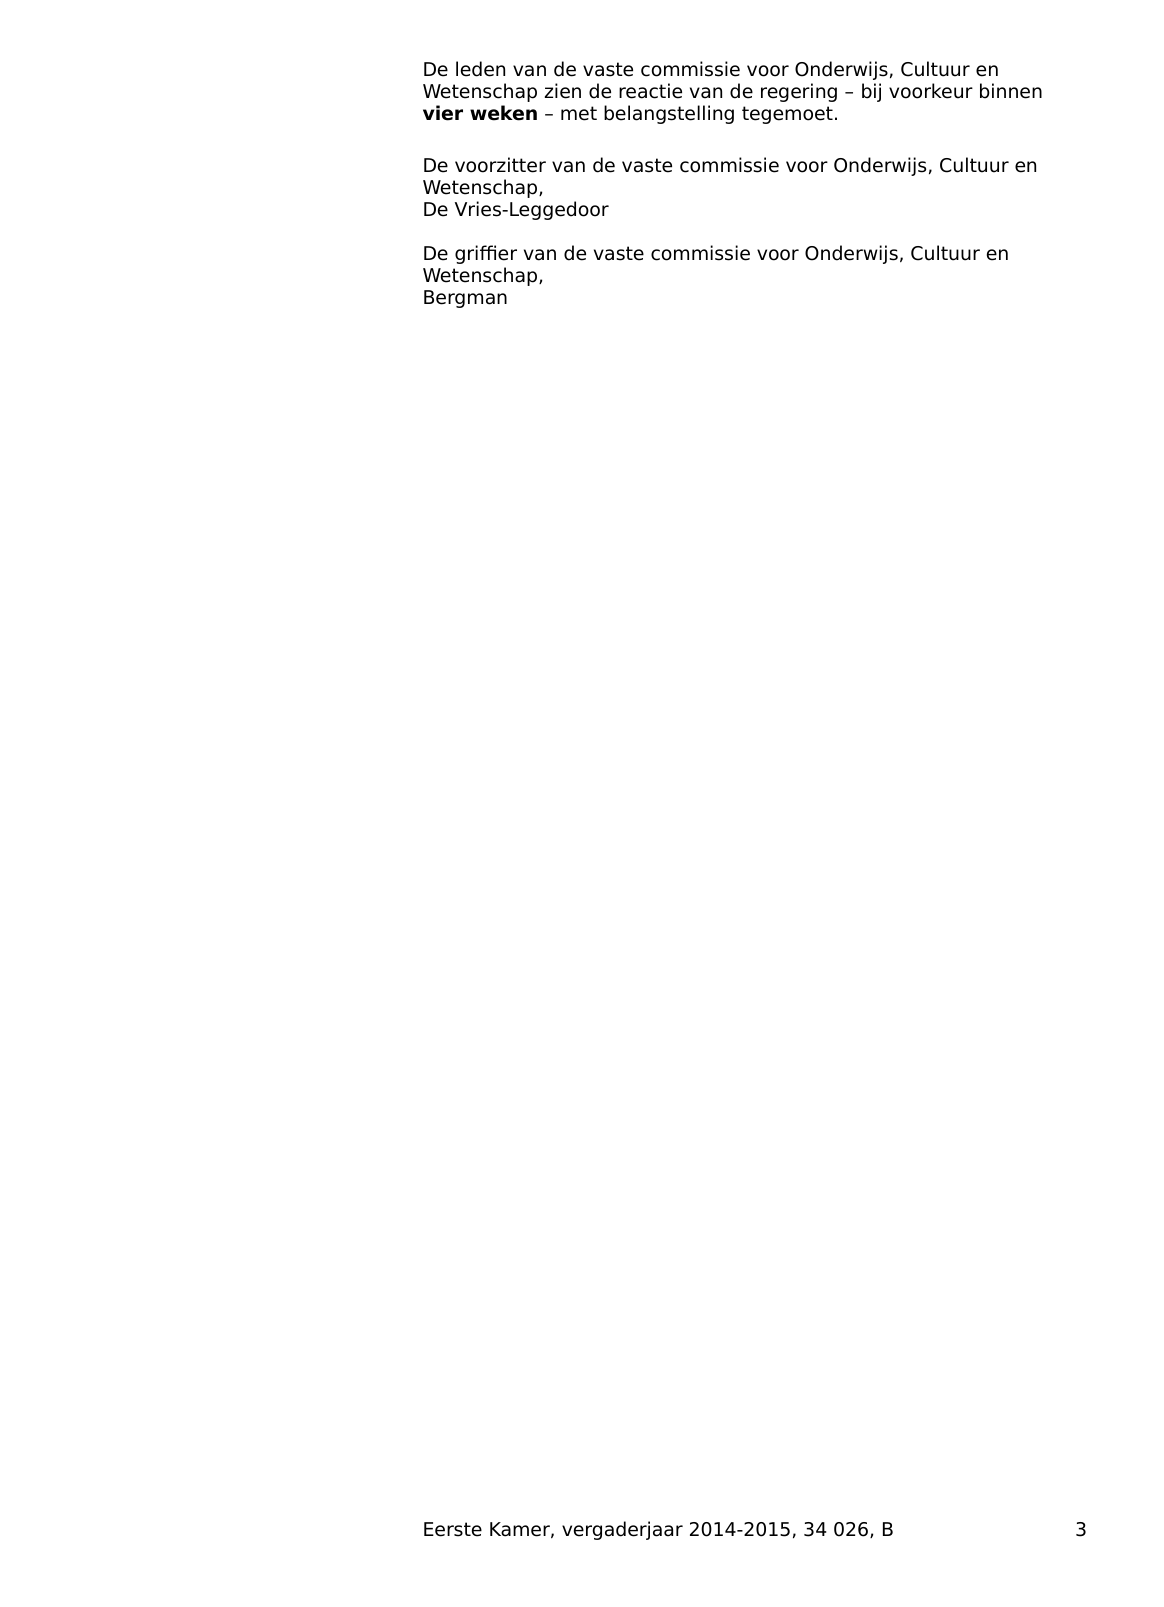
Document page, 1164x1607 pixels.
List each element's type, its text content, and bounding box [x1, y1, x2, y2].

text De leden van de vaste commissie voor Onderwijs, Cultuur en Wetenschap zien de reactie van de regering – bij voorkeur binnen vier weken – met belangstelling tegemoet. [422, 59, 1087, 125]
text De griffier van de vaste commissie voor Onderwijs, Cultuur en Wetenschap, Bergman [422, 243, 1087, 309]
text De voorzitter van de vaste commissie voor Onderwijs, Cultuur en Wetenschap, De Vries-Leggedoor [422, 155, 1087, 221]
